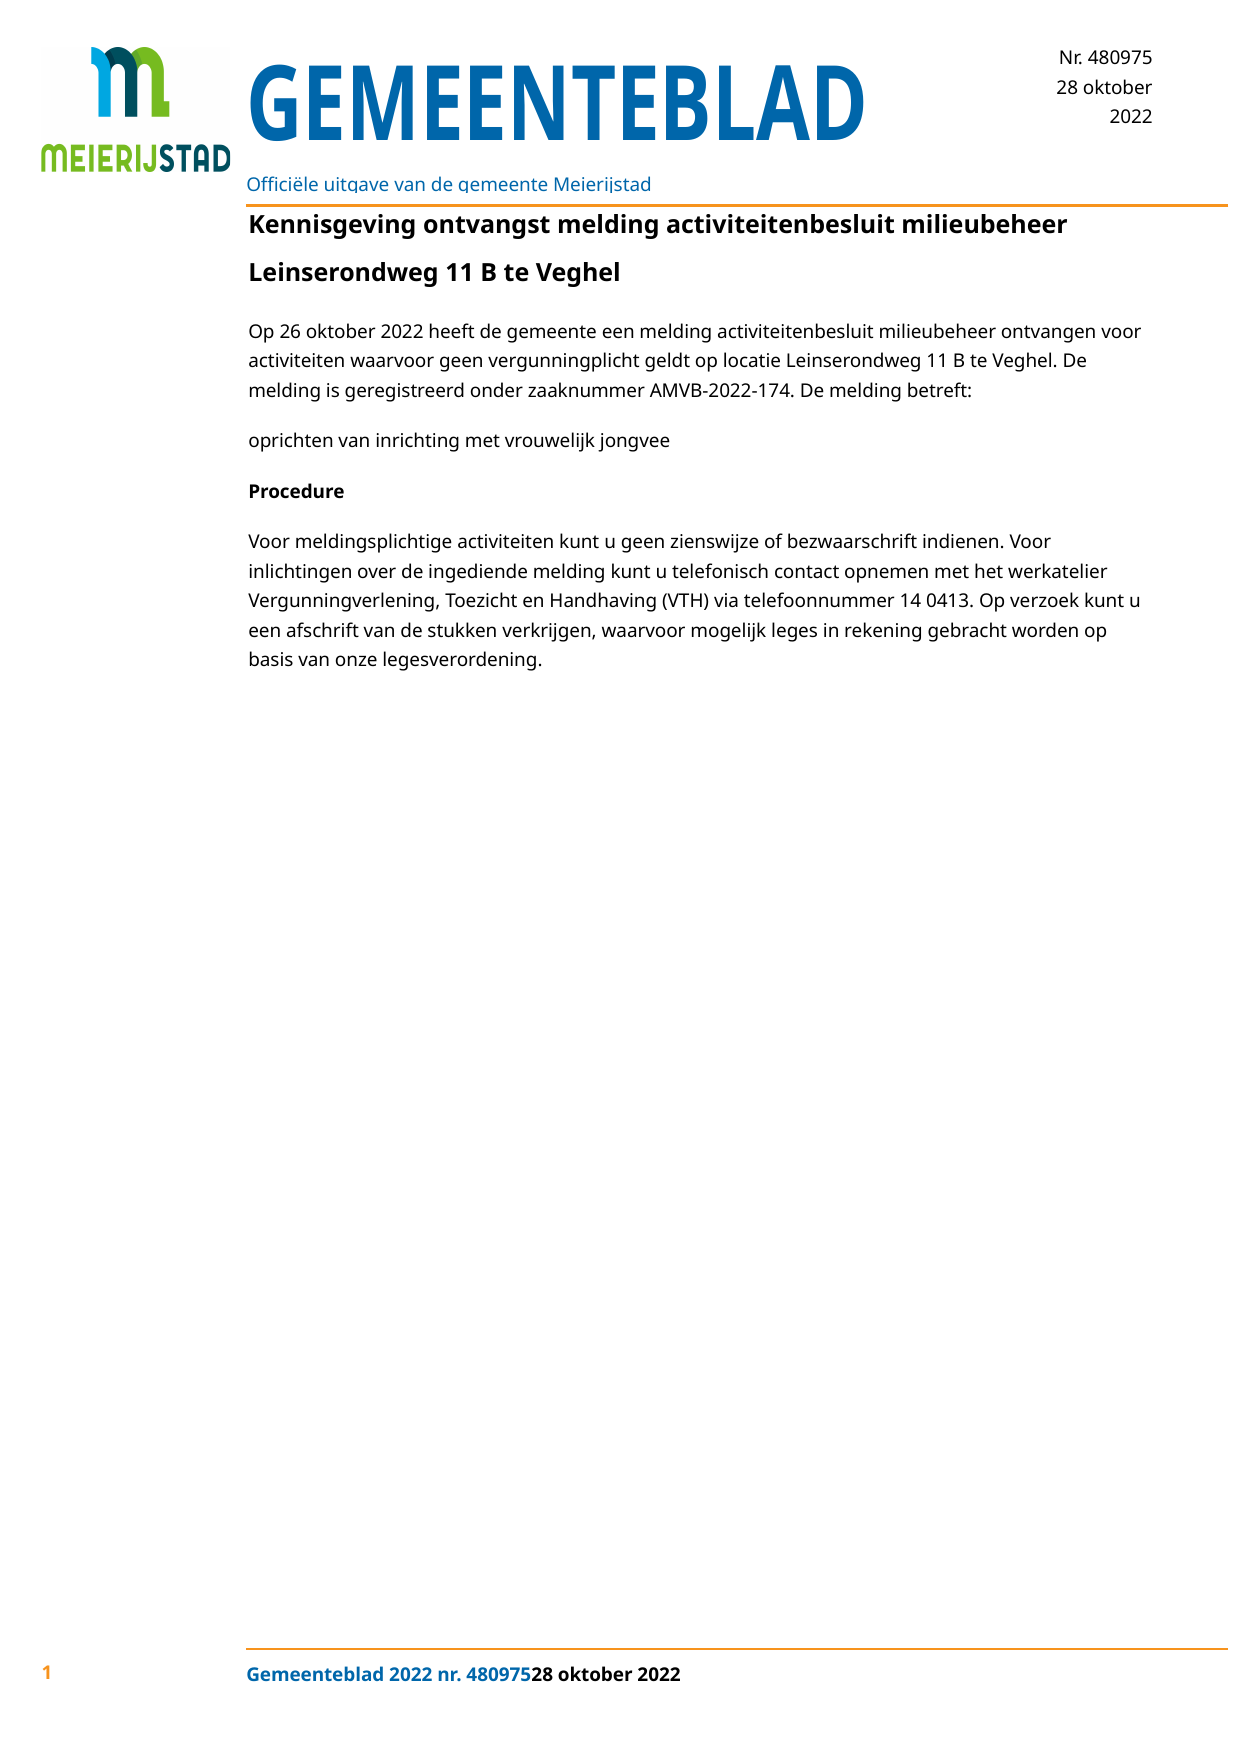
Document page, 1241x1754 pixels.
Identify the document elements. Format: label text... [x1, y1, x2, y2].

text Kennisgeving ontvangst melding activiteitenbesluit milieubeheer Leinserondweg 11 B te Veghel [248, 207, 1152, 288]
text Procedure [248, 478, 1152, 504]
text Op 26 oktober 2022 heeft de gemeente een melding activiteitenbesluit milieubeheer ontvangen voor activiteiten waarvoor geen vergunningplicht geldt op locatie Leinserondweg 11 B te Veghel. De melding is geregistreerd onder zaaknummer AMVB-2022-174. De melding betreft: [248, 318, 1152, 403]
picture [41, 47, 231, 172]
text oprichten van inrichting met vrouwelijk jongvee [248, 427, 1152, 453]
text Voor meldingsplichtige activiteiten kunt u geen zienswijze of bezwaarschrift indienen. Voor inlichtingen over de ingediende melding kunt u telefonisch contact opnemen met het werkatelier Vergunningverlening, Toezicht en Handhaving (VTH) via telefoonnummer 14 0413. Op verzoek kunt u een afschrift van de stukken verkrijgen, waarvoor mogelijk leges in rekening gebracht worden op basis van onze legesverordening. [248, 528, 1152, 672]
